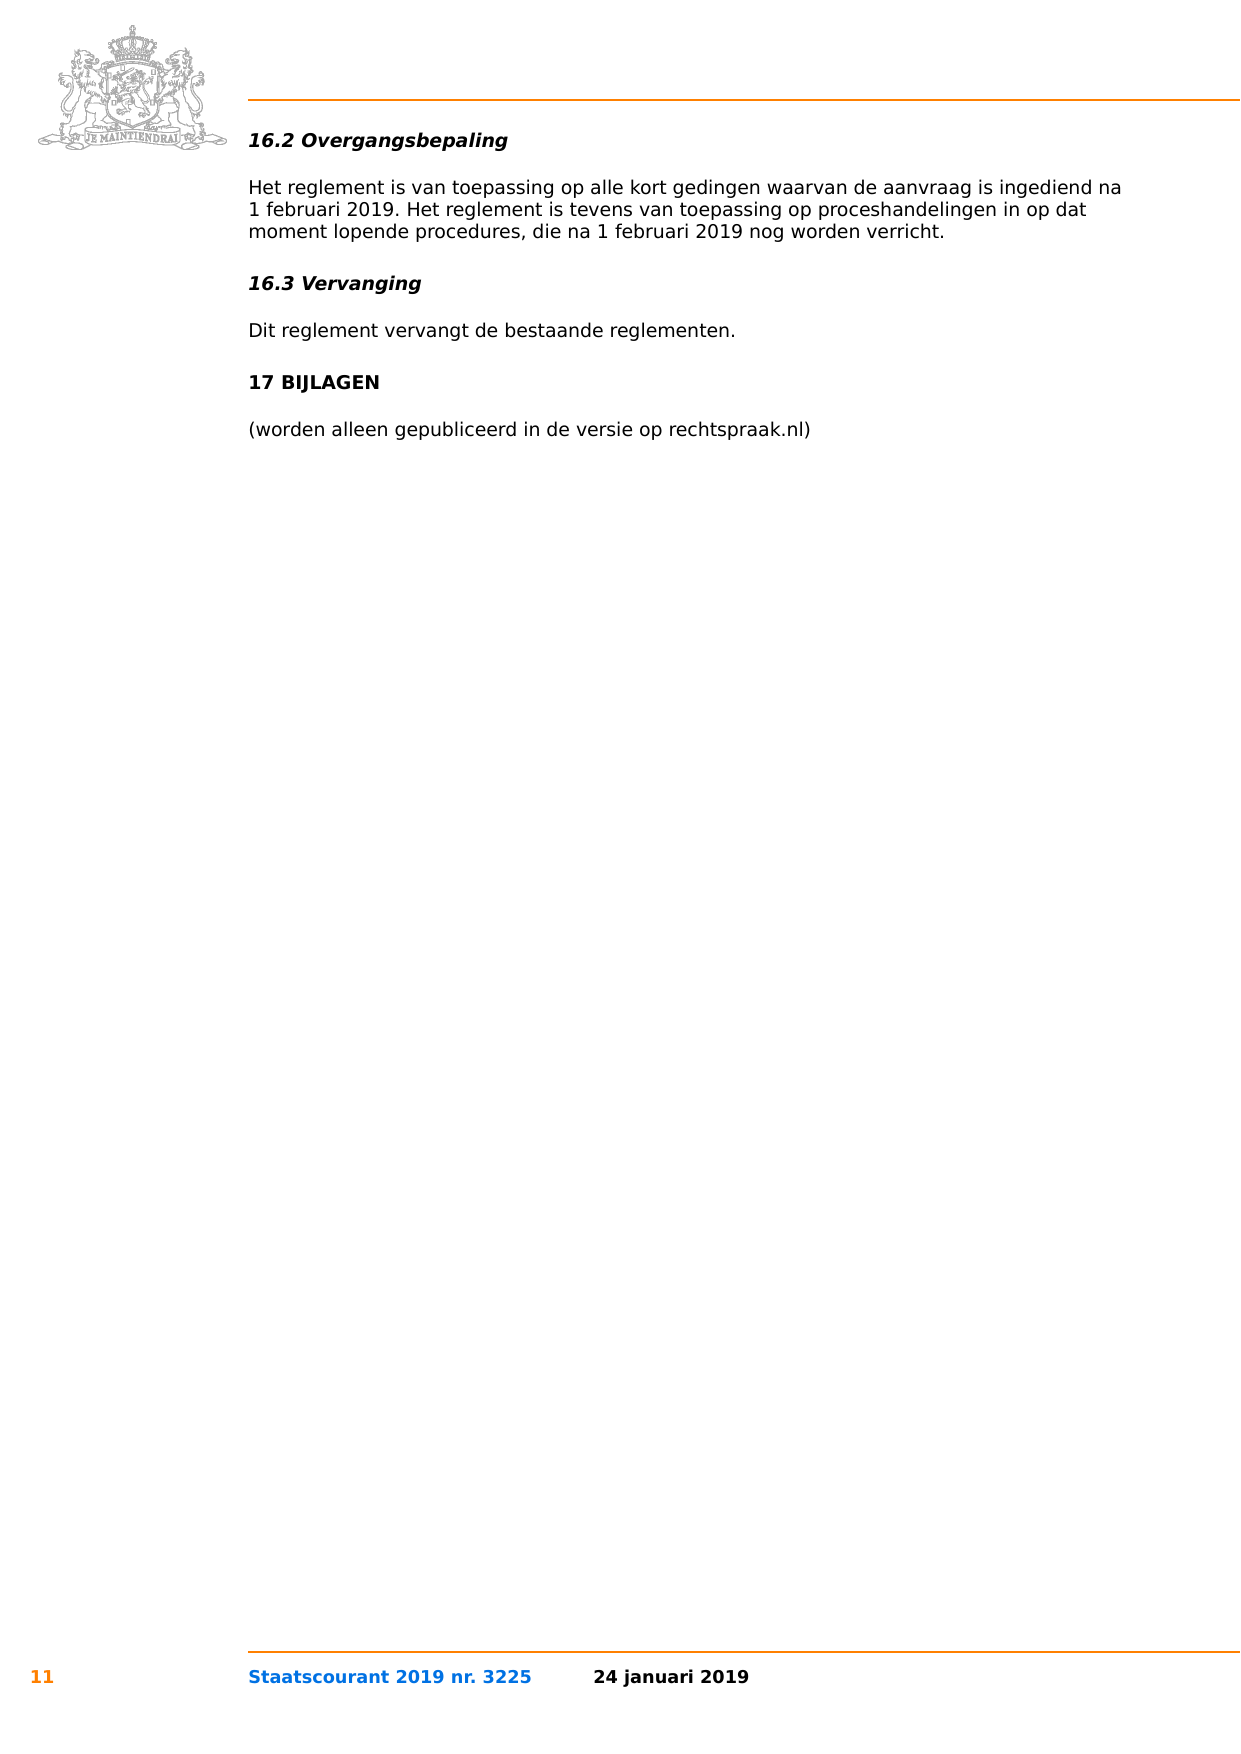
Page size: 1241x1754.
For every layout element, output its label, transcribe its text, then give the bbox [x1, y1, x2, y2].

subtitle 16.3 Vervanging [248, 273, 1163, 295]
text Dit reglement vervangt de bestaande reglementen. [248, 320, 1163, 342]
subtitle 17 BIJLAGEN [248, 372, 1163, 394]
picture [38, 25, 227, 150]
subtitle 16.2 Overgangsbepaling [248, 130, 1163, 152]
text (worden alleen gepubliceerd in de versie op rechtspraak.nl) [248, 419, 1163, 441]
text Het reglement is van toepassing op alle kort gedingen waarvan de aanvraag is ingediend na 1 februari 2019. Het reglement is tevens van toepassing op proceshandelingen in op dat moment lopende procedures, die na 1 februari 2019 nog worden verricht. [248, 177, 1163, 243]
